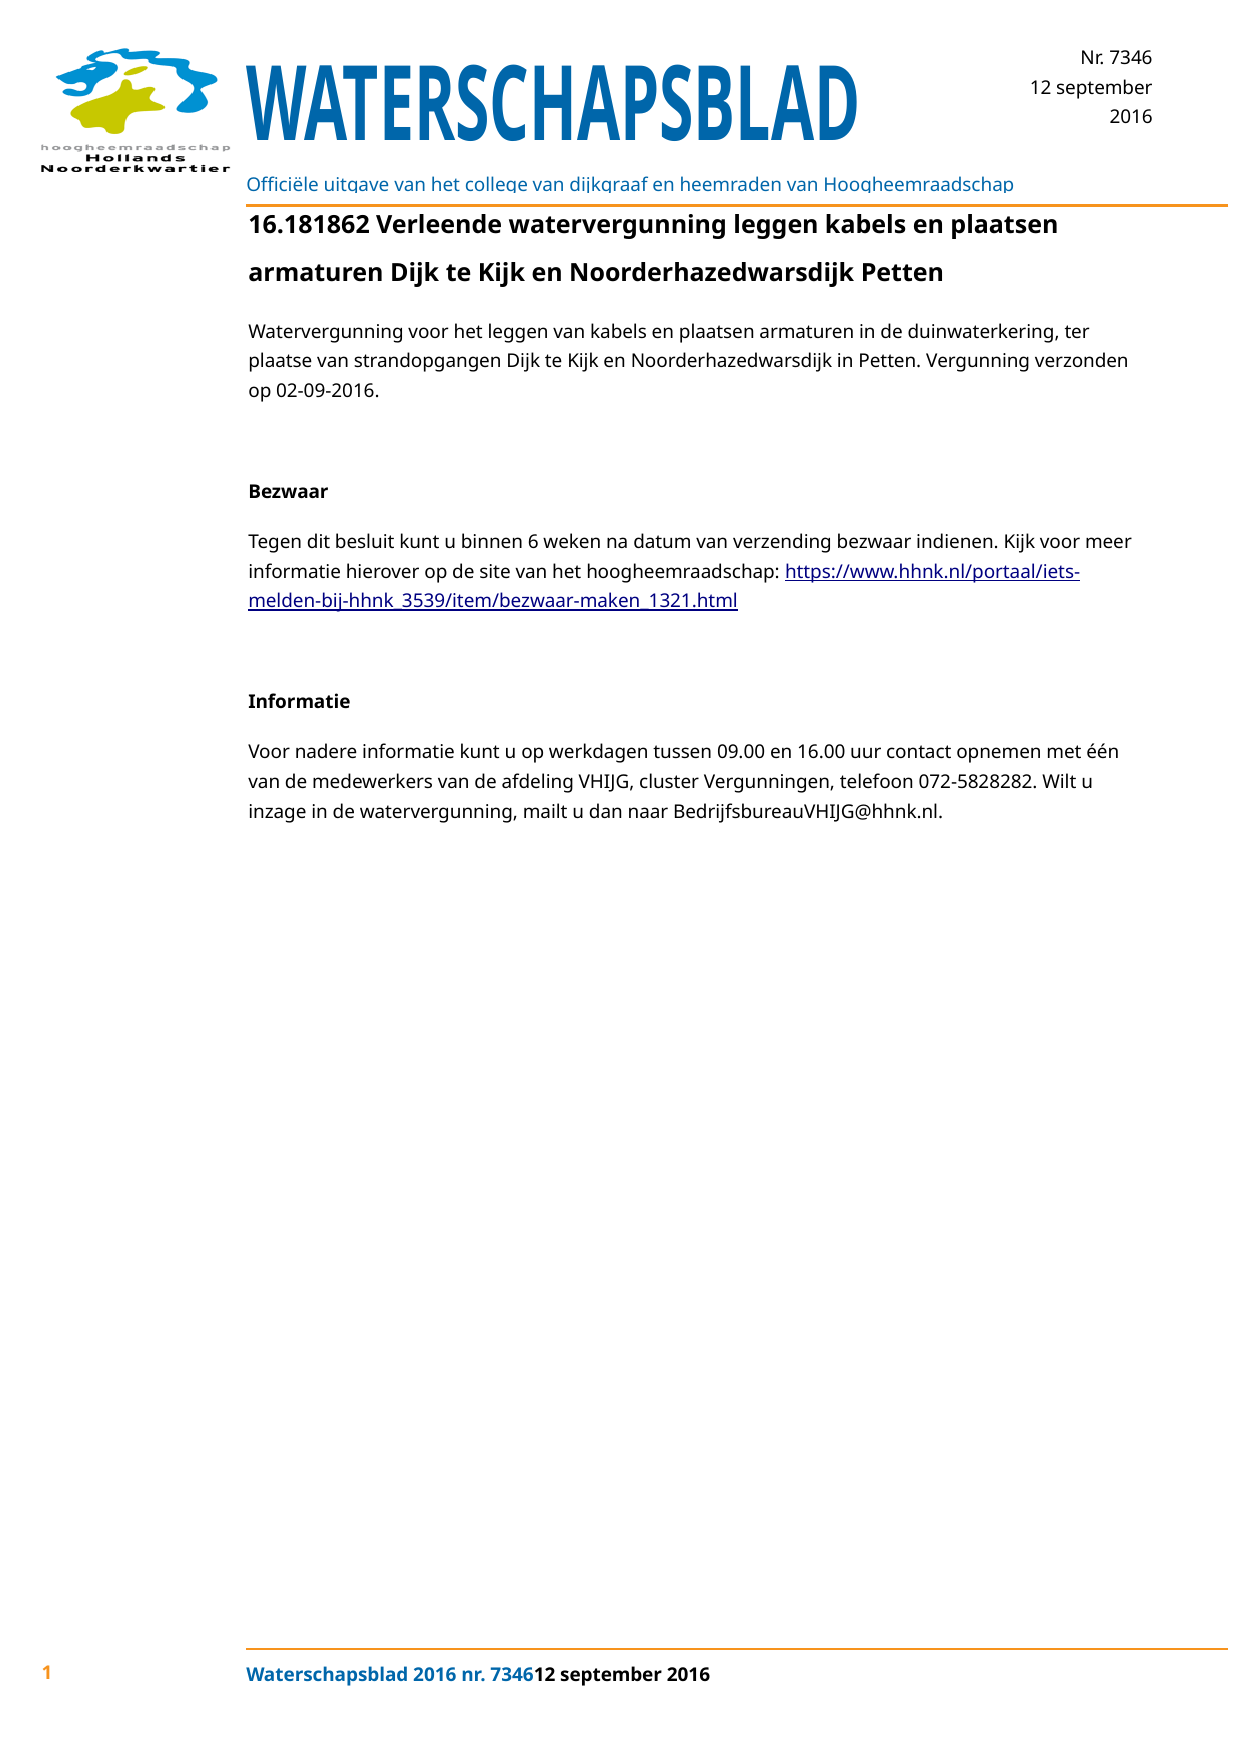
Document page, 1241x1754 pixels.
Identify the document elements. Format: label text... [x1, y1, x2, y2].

text 16.181862 Verleende watervergunning leggen kabels en plaatsen armaturen Dijk te Kijk en Noorderhazedwarsdijk Petten [248, 207, 1152, 288]
picture [41, 47, 231, 172]
text Bezwaar [248, 478, 1152, 504]
text Informatie [248, 688, 1152, 714]
text Watervergunning voor het leggen van kabels en plaatsen armaturen in de duinwaterkering, ter plaatse van strandopgangen Dijk te Kijk en Noorderhazedwarsdijk in Petten. Vergunning verzonden op 02-09-2016. [248, 318, 1152, 403]
text Tegen dit besluit kunt u binnen 6 weken na datum van verzending bezwaar indienen. Kijk voor meer informatie hierover op de site van het hoogheemraadschap: https://www.hhnk.nl/portaal/iets-melden-bij-hhnk_3539/item/bezwaar-maken_1321.html [248, 528, 1152, 613]
text Voor nadere informatie kunt u op werkdagen tussen 09.00 en 16.00 uur contact opnemen met één van de medewerkers van de afdeling VHIJG, cluster Vergunningen, telefoon 072-5828282. Wilt u inzage in de watervergunning, mailt u dan naar BedrijfsbureauVHIJG@hhnk.nl. [248, 739, 1152, 824]
